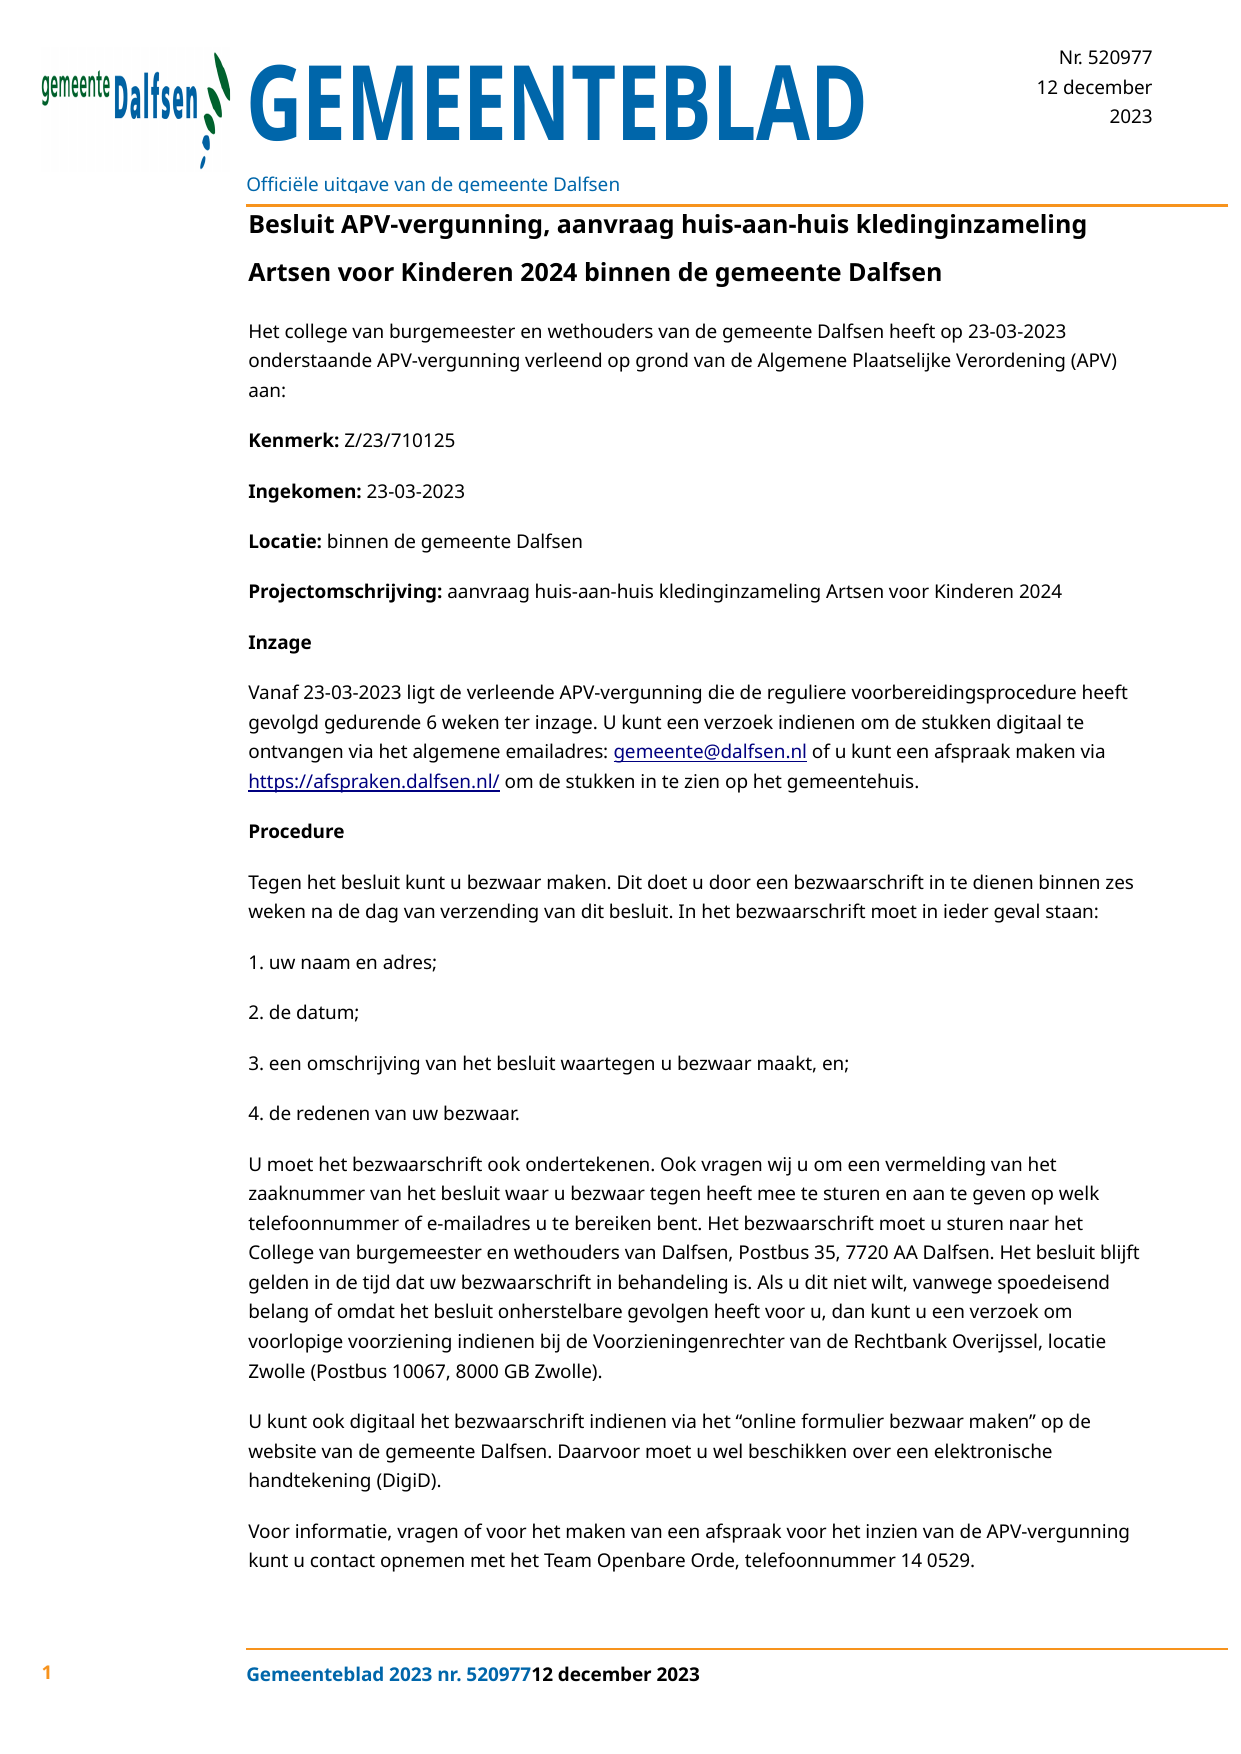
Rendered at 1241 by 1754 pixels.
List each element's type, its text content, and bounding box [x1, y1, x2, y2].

text Locatie: binnen de gemeente Dalfsen [248, 528, 1152, 554]
text Het college van burgemeester en wethouders van de gemeente Dalfsen heeft op 23-03-2023 onderstaande APV-vergunning verleend op grond van de Algemene Plaatselijke Verordening (APV) aan: [248, 318, 1152, 403]
text Tegen het besluit kunt u bezwaar maken. Dit doet u door een bezwaarschrift in te dienen binnen zes weken na de dag van verzending van dit besluit. In het bezwaarschrift moet in ieder geval staan: [248, 869, 1152, 924]
text U moet het bezwaarschrift ook ondertekenen. Ook vragen wij u om een vermelding van het zaaknummer van het besluit waar u bezwaar tegen heeft mee te sturen en aan te geven op welk telefoonnummer of e-mailadres u te bereiken bent. Het bezwaarschrift moet u sturen naar het College van burgemeester en wethouders van Dalfsen, Postbus 35, 7720 AA Dalfsen. Het besluit blijft gelden in de tijd dat uw bezwaarschrift in behandeling is. Als u dit niet wilt, vanwege spoedeisend belang of omdat het besluit onherstelbare gevolgen heeft voor u, dan kunt u een verzoek om voorlopige voorziening indienen bij de Voorzieningenrechter van de Rechtbank Overijssel, locatie Zwolle (Postbus 10067, 8000 GB Zwolle). [248, 1151, 1152, 1384]
text 3. een omschrijving van het besluit waartegen u bezwaar maakt, en; [248, 1050, 1152, 1076]
text Ingekomen: 23-03-2023 [248, 478, 1152, 504]
text Kenmerk: Z/23/710125 [248, 427, 1152, 453]
picture [41, 47, 231, 172]
text 4. de redenen van uw bezwaar. [248, 1100, 1152, 1126]
text U kunt ook digitaal het bezwaarschrift indienen via het “online formulier bezwaar maken” op de website van de gemeente Dalfsen. Daarvoor moet u wel beschikken over een elektronische handtekening (DigiD). [248, 1408, 1152, 1493]
text Procedure [248, 819, 1152, 844]
text 2. de datum; [248, 999, 1152, 1025]
text 1. uw naam en adres; [248, 949, 1152, 975]
text Besluit APV-vergunning, aanvraag huis-aan-huis kledinginzameling Artsen voor Kinderen 2024 binnen de gemeente Dalfsen [248, 207, 1152, 288]
text Projectomschrijving: aanvraag huis-aan-huis kledinginzameling Artsen voor Kinderen 2024 [248, 579, 1152, 604]
text Voor informatie, vragen of voor het maken van een afspraak voor het inzien van de APV-vergunning kunt u contact opnemen met het Team Openbare Orde, telefoonnummer 14 0529. [248, 1518, 1152, 1573]
text Inzage [248, 629, 1152, 655]
text Vanaf 23-03-2023 ligt de verleende APV-vergunning die de reguliere voorbereidingsprocedure heeft gevolgd gedurende 6 weken ter inzage. U kunt een verzoek indienen om de stukken digitaal te ontvangen via het algemene emailadres: gemeente@dalfsen.nl of u kunt een afspraak maken via https://afspraken.dalfsen.nl/ om de stukken in te zien op het gemeentehuis. [248, 679, 1152, 794]
